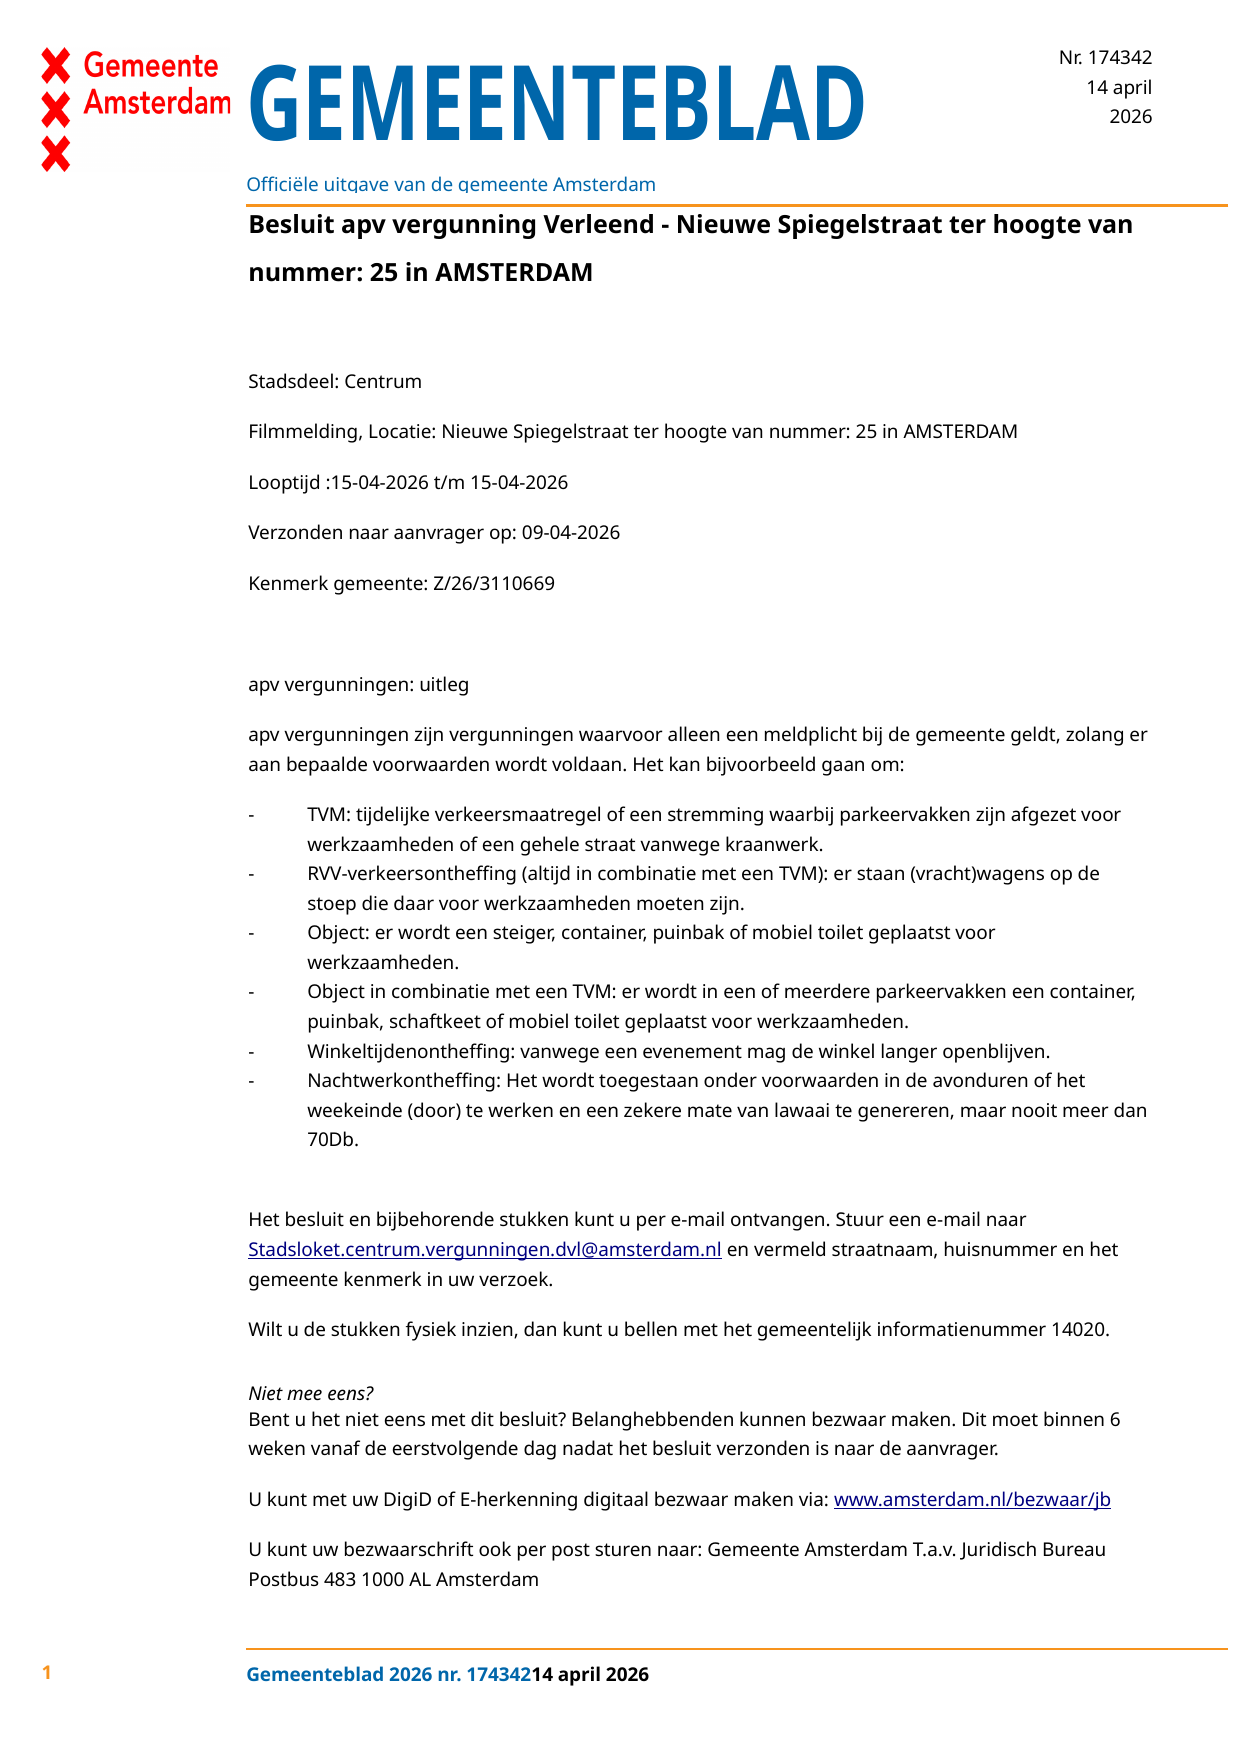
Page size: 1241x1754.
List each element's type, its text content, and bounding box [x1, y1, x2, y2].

text apv vergunningen zijn vergunningen waarvoor alleen een meldplicht bij de gemeente geldt, zolang er aan bepaalde voorwaarden wordt voldaan. Het kan bijvoorbeeld gaan om: [248, 721, 1152, 777]
text Verzonden naar aanvrager op: 09-04-2026 [248, 519, 1152, 545]
text Looptijd :15-04-2026 t/m 15-04-2026 [248, 469, 1152, 495]
text Kenmerk gemeente: Z/26/3110669 [248, 570, 1152, 596]
text U kunt uw bezwaarschrift ook per post sturen naar: Gemeente Amsterdam T.a.v. Juridisch Bureau Postbus 483 1000 AL Amsterdam [248, 1536, 1152, 1592]
text apv vergunningen: uitleg [248, 671, 1152, 697]
list RVV-verkeersontheffing (altijd in combinatie met een TVM): er staan (vracht)wagens op de stoep die daar voor werkzaamheden moeten zijn. [248, 860, 1152, 916]
text Niet mee eens? [248, 1380, 1152, 1406]
list TVM: tijdelijke verkeersmaatregel of een stremming waarbij parkeervakken zijn afgezet voor werkzaamheden of een gehele straat vanwege kraanwerk. [248, 801, 1152, 857]
list Object in combinatie met een TVM: er wordt in een of meerdere parkeervakken een container, puinbak, schaftkeet of mobiel toilet geplaatst voor werkzaamheden. [248, 979, 1152, 1034]
text Wilt u de stukken fysiek inzien, dan kunt u bellen met het gemeentelijk informatienummer 14020. [248, 1316, 1152, 1342]
text Bent u het niet eens met dit besluit? Belanghebbenden kunnen bezwaar maken. Dit moet binnen 6 weken vanaf de eerstvolgende dag nadat het besluit verzonden is naar de aanvrager. [248, 1406, 1152, 1461]
picture [41, 47, 231, 172]
text Het besluit en bijbehorende stukken kunt u per e-mail ontvangen. Stuur een e-mail naar Stadsloket.centrum.vergunningen.dvl@amsterdam.nl en vermeld straatnaam, huisnummer en het gemeente kenmerk in uw verzoek. [248, 1207, 1152, 1292]
text U kunt met uw DigiD of E-herkenning digitaal bezwaar maken via: www.amsterdam.nl/bezwaar/jb [248, 1486, 1152, 1512]
list Nachtwerkontheffing: Het wordt toegestaan onder voorwaarden in de avonduren of het weekeinde (door) te werken en een zekere mate van lawaai te genereren, maar nooit meer dan 70Db. [248, 1067, 1152, 1152]
text Filmmelding, Locatie: Nieuwe Spiegelstraat ter hoogte van nummer: 25 in AMSTERDAM [248, 419, 1152, 444]
list Winkeltijdenontheffing: vanwege een evenement mag de winkel langer openblijven. [248, 1038, 1152, 1064]
text Stadsdeel: Centrum [248, 368, 1152, 394]
list Object: er wordt een steiger, container, puinbak of mobiel toilet geplaatst voor werkzaamheden. [248, 919, 1152, 975]
text Besluit apv vergunning Verleend - Nieuwe Spiegelstraat ter hoogte van nummer: 25 in AMSTERDAM [248, 207, 1152, 288]
